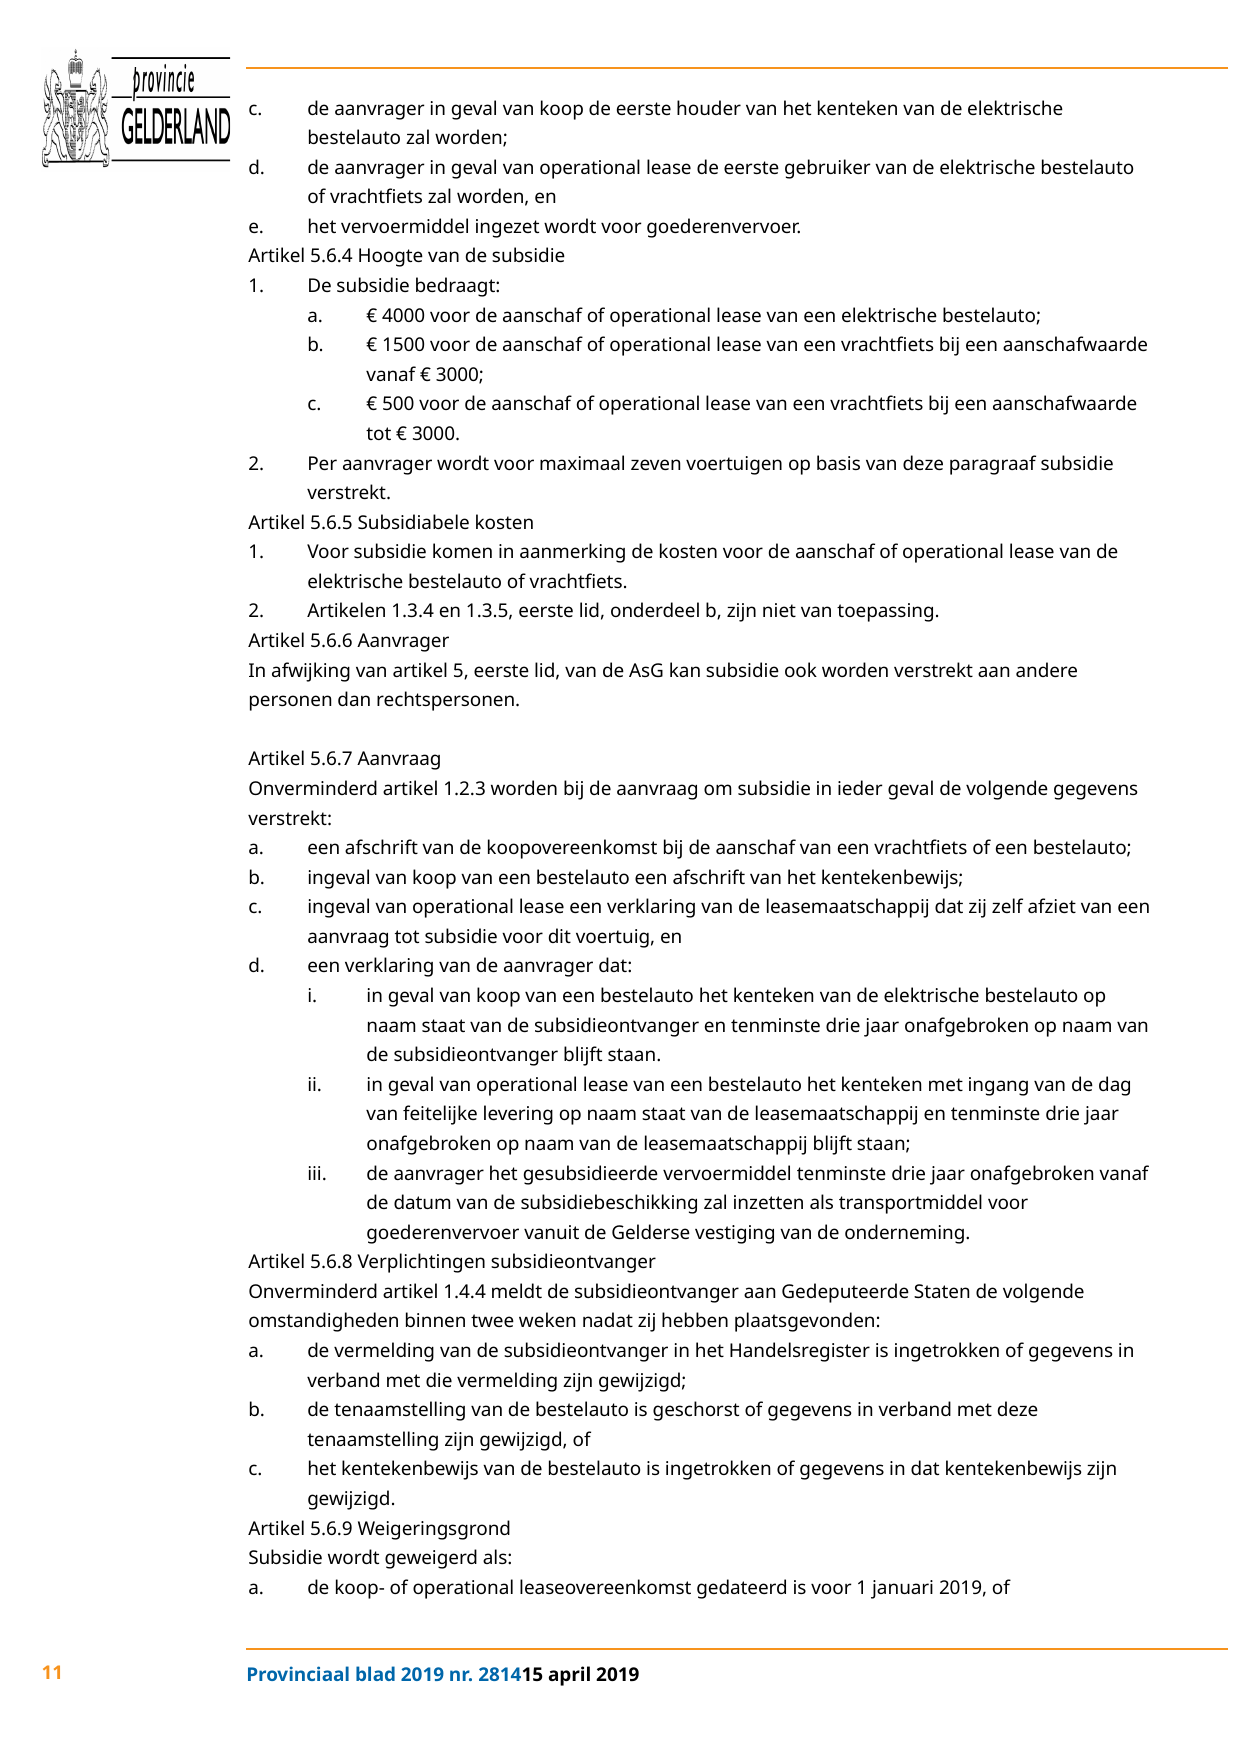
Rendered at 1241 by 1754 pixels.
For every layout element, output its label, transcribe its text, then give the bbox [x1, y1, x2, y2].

list Artikelen 1.3.4 en 1.3.5, eerste lid, onderdeel b, zijn niet van toepassing. [248, 598, 1152, 623]
list De subsidie bedraagt: [248, 272, 1152, 298]
text Artikel 5.6.8 Verplichtingen subsidieontvanger [248, 1248, 1152, 1274]
list in geval van operational lease van een bestelauto het kenteken met ingang van de dag van feitelijke levering op naam staat van de leasemaatschappij en tenminste drie jaar onafgebroken op naam van de leasemaatschappij blijft staan; [307, 1071, 1152, 1156]
list Per aanvrager wordt voor maximaal zeven voertuigen op basis van deze paragraaf subsidie verstrekt. [248, 450, 1152, 505]
text Subsidie wordt geweigerd als: [248, 1544, 1152, 1570]
picture [41, 47, 231, 172]
text Onverminderd artikel 1.2.3 worden bij de aanvraag om subsidie in ieder geval de volgende gegevens verstrekt: [248, 775, 1152, 831]
text Artikel 5.6.4 Hoogte van de subsidie [248, 243, 1152, 268]
list het kentekenbewijs van de bestelauto is ingetrokken of gegevens in dat kentekenbewijs zijn gewijzigd. [248, 1456, 1152, 1511]
list een verklaring van de aanvrager dat: [248, 953, 1152, 978]
list € 500 voor de aanschaf of operational lease van een vrachtfiets bij een aanschafwaarde tot € 3000. [307, 391, 1152, 446]
text Artikel 5.6.9 Weigeringsgrond [248, 1515, 1152, 1541]
text Artikel 5.6.5 Subsidiabele kosten [248, 509, 1152, 535]
list de koop- of operational leaseovereenkomst gedateerd is voor 1 januari 2019, of [248, 1574, 1152, 1600]
text Artikel 5.6.6 Aanvrager [248, 627, 1152, 653]
text In afwijking van artikel 5, eerste lid, van de AsG kan subsidie ook worden verstrekt aan andere personen dan rechtspersonen. [248, 657, 1152, 712]
text Onverminderd artikel 1.4.4 meldt de subsidieontvanger aan Gedeputeerde Staten de volgende omstandigheden binnen twee weken nadat zij hebben plaatsgevonden: [248, 1278, 1152, 1333]
list de aanvrager het gesubsidieerde vervoermiddel tenminste drie jaar onafgebroken vanaf de datum van de subsidiebeschikking zal inzetten als transportmiddel voor goederenvervoer vanuit de Gelderse vestiging van de onderneming. [307, 1160, 1152, 1245]
list de aanvrager in geval van operational lease de eerste gebruiker van de elektrische bestelauto of vrachtfiets zal worden, en [248, 154, 1152, 209]
list de tenaamstelling van de bestelauto is geschorst of gegevens in verband met deze tenaamstelling zijn gewijzigd, of [248, 1396, 1152, 1452]
list een afschrift van de koopovereenkomst bij de aanschaf van een vrachtfiets of een bestelauto; [248, 834, 1152, 860]
list de aanvrager in geval van koop de eerste houder van het kenteken van de elektrische bestelauto zal worden; [248, 95, 1152, 150]
list de vermelding van de subsidieontvanger in het Handelsregister is ingetrokken of gegevens in verband met die vermelding zijn gewijzigd; [248, 1337, 1152, 1393]
list het vervoermiddel ingezet wordt voor goederenvervoer. [248, 213, 1152, 239]
list Voor subsidie komen in aanmerking de kosten voor de aanschaf of operational lease van de elektrische bestelauto of vrachtfiets. [248, 538, 1152, 594]
list in geval van koop van een bestelauto het kenteken van de elektrische bestelauto op naam staat van de subsidieontvanger en tenminste drie jaar onafgebroken op naam van de subsidieontvanger blijft staan. [307, 982, 1152, 1067]
list ingeval van operational lease een verklaring van de leasemaatschappij dat zij zelf afziet van een aanvraag tot subsidie voor dit voertuig, en [248, 893, 1152, 949]
text Artikel 5.6.7 Aanvraag [248, 746, 1152, 771]
list € 1500 voor de aanschaf of operational lease van een vrachtfiets bij een aanschafwaarde vanaf € 3000; [307, 331, 1152, 387]
list € 4000 voor de aanschaf of operational lease van een elektrische bestelauto; [307, 302, 1152, 328]
list ingeval van koop van een bestelauto een afschrift van het kentekenbewijs; [248, 864, 1152, 890]
